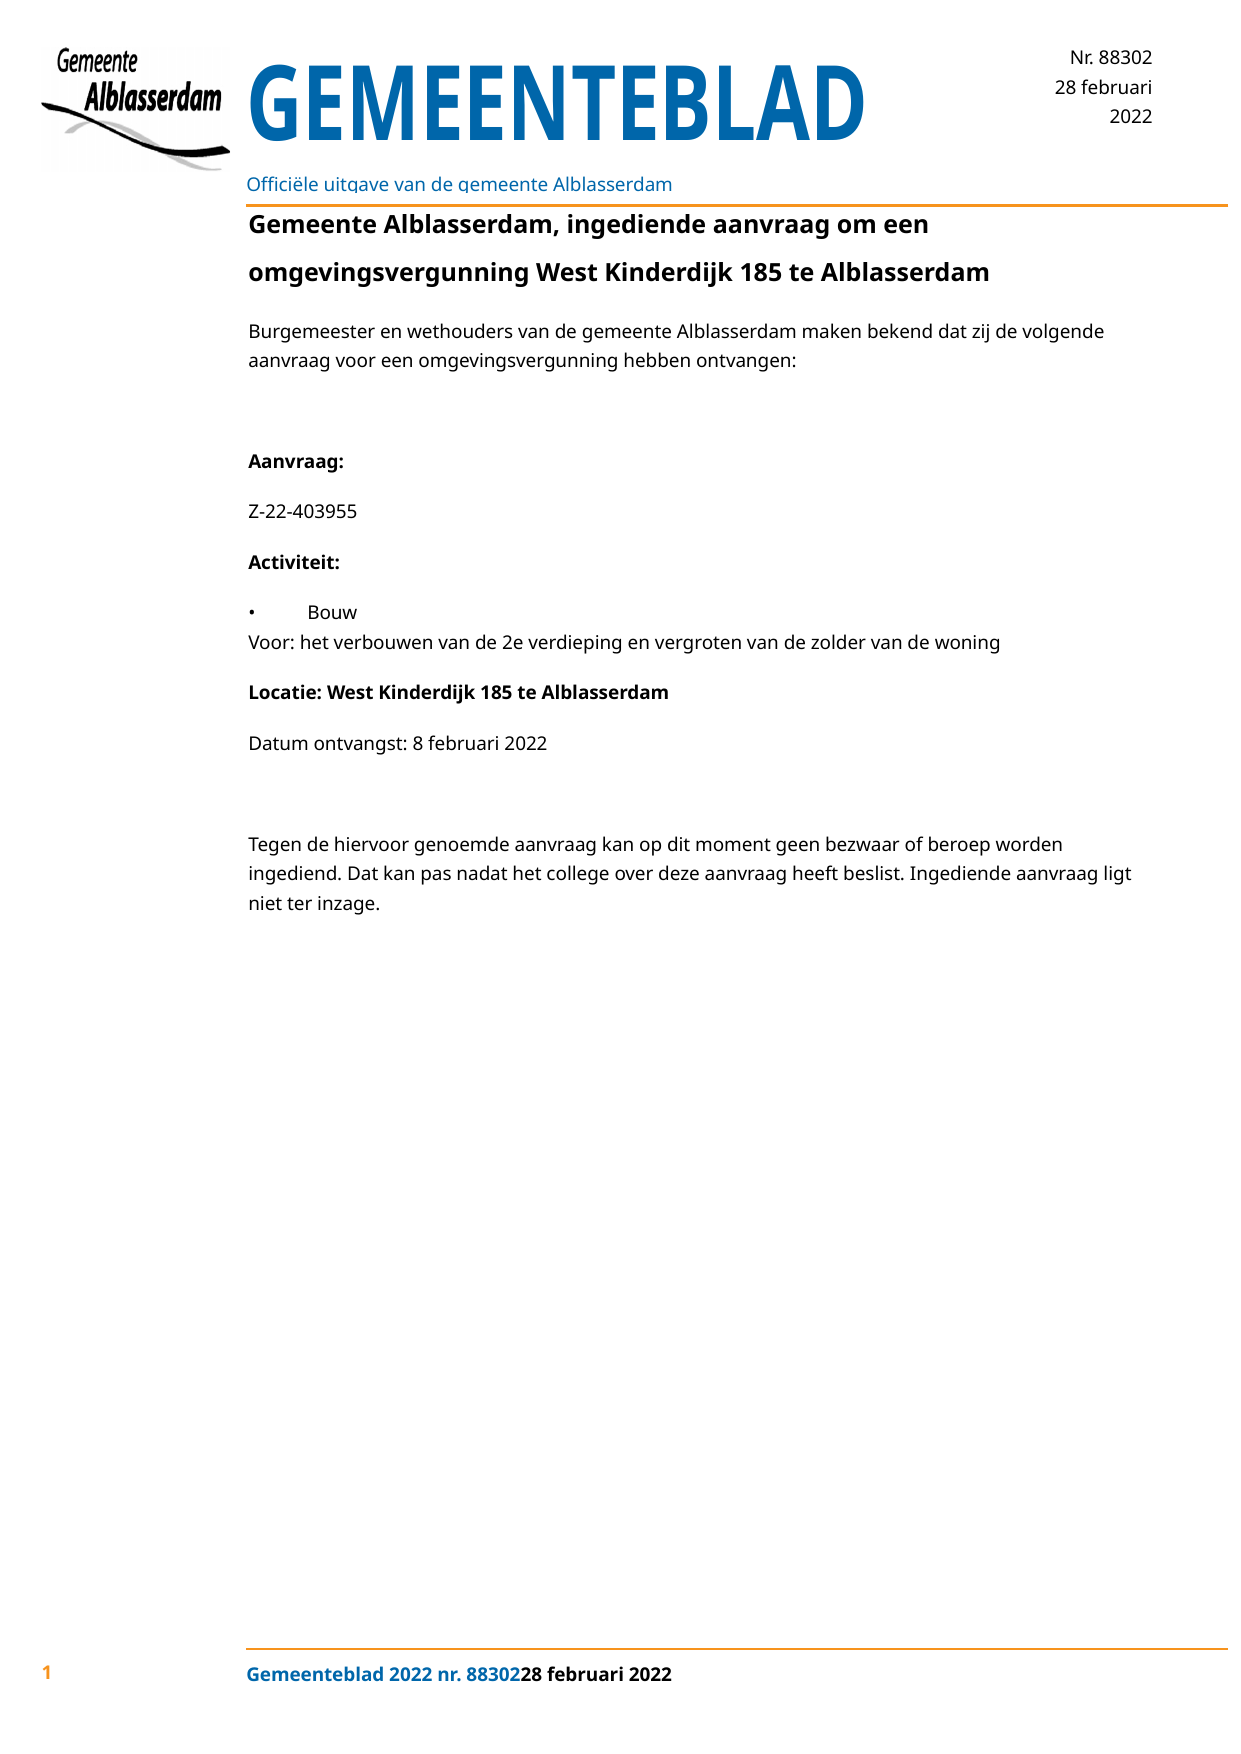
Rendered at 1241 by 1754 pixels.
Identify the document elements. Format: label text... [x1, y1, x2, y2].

text Gemeente Alblasserdam, ingediende aanvraag om een omgevingsvergunning West Kinderdijk 185 te Alblasserdam [248, 207, 1152, 288]
picture [41, 47, 231, 172]
text Activiteit: [248, 549, 1152, 575]
text Datum ontvangst: 8 februari 2022 [248, 730, 1152, 756]
text Z-22-403955 [248, 499, 1152, 524]
text Burgemeester en wethouders van de gemeente Alblasserdam maken bekend dat zij de volgende aanvraag voor een omgevingsvergunning hebben ontvangen: [248, 318, 1152, 373]
text Aanvraag: [248, 448, 1152, 474]
list Bouw [248, 599, 1152, 625]
text Voor: het verbouwen van de 2e verdieping en vergroten van de zolder van de woning [248, 629, 1152, 655]
text Tegen de hiervoor genoemde aanvraag kan op dit moment geen bezwaar of beroep worden ingediend. Dat kan pas nadat het college over deze aanvraag heeft beslist. Ingediende aanvraag ligt niet ter inzage. [248, 831, 1152, 916]
text Locatie: West Kinderdijk 185 te Alblasserdam [248, 679, 1152, 705]
